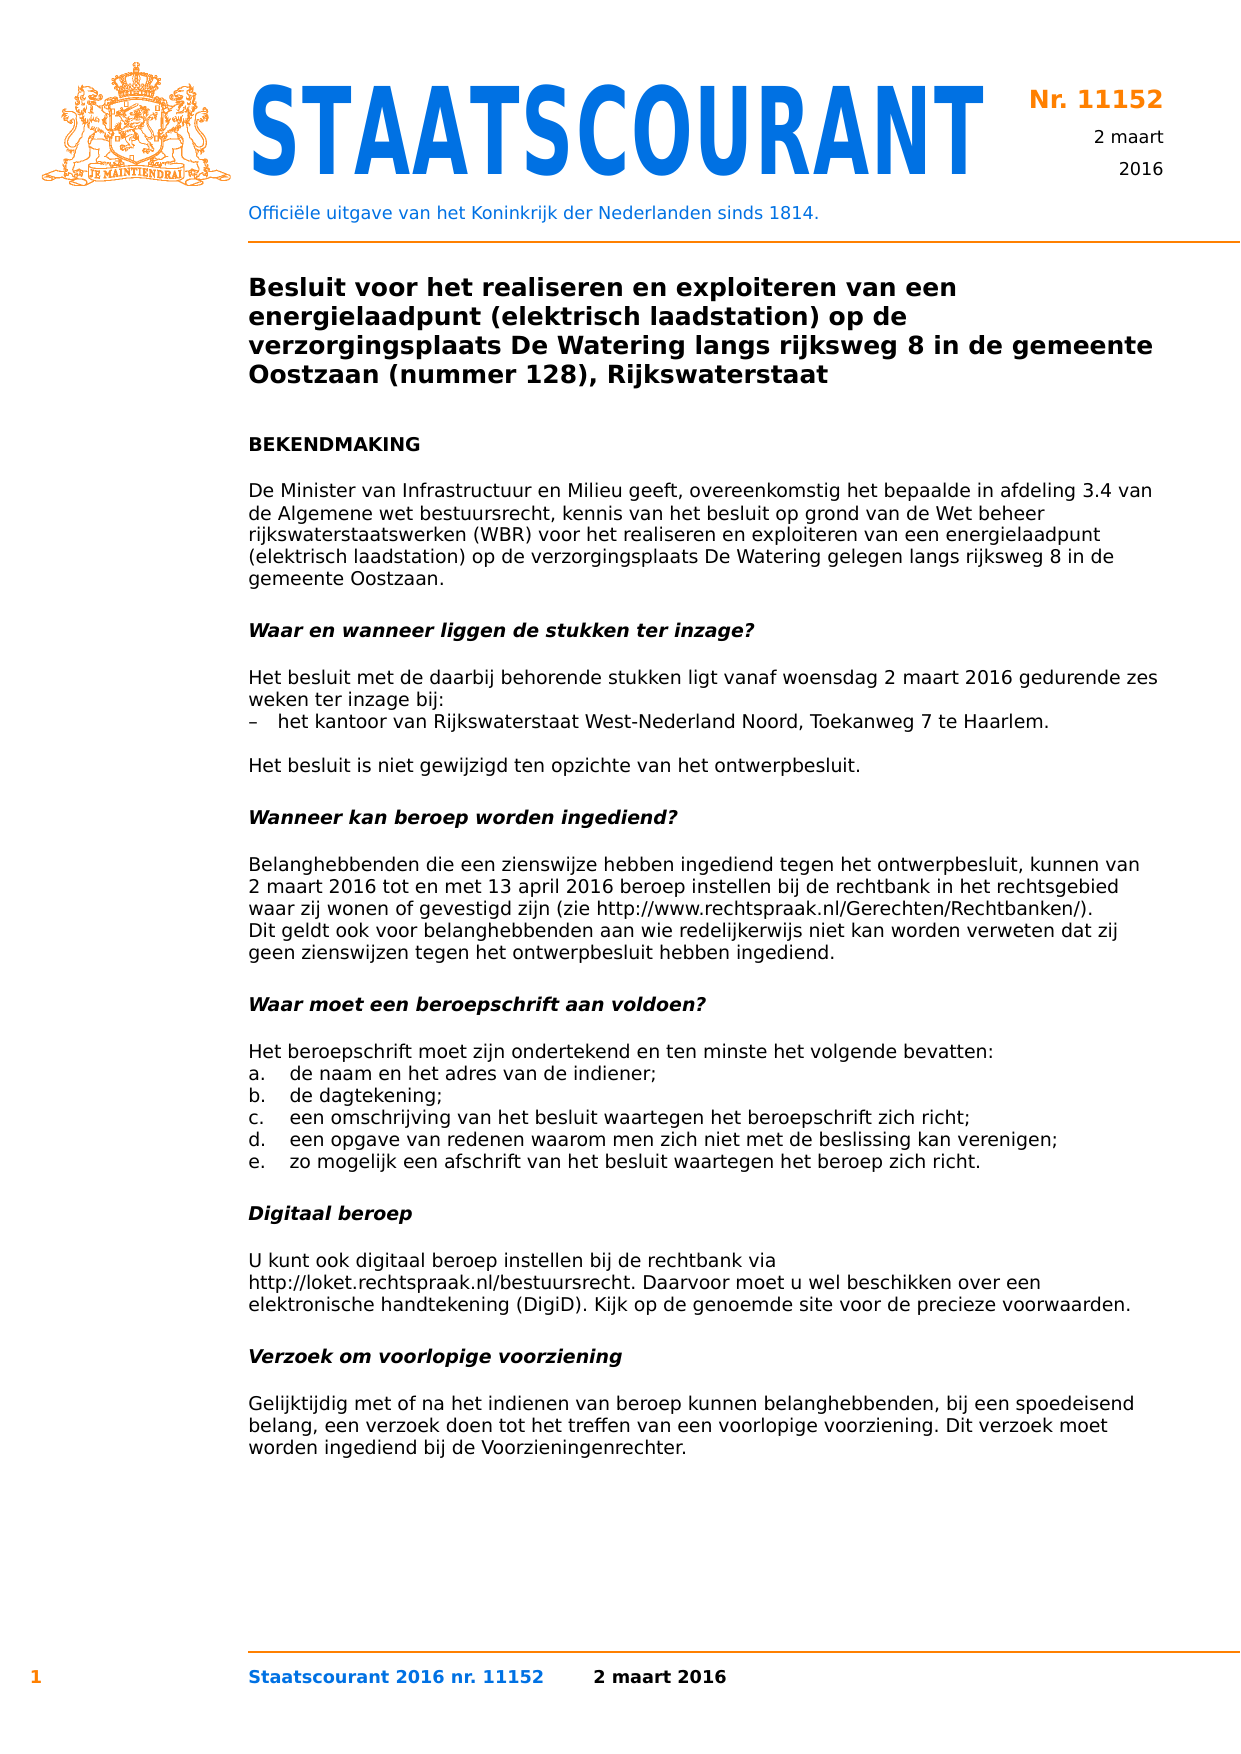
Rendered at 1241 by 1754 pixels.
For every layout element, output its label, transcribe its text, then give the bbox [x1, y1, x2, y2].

subtitle Wanneer kan beroep worden ingediend? [248, 807, 1163, 829]
text Gelijktijdig met of na het indienen van beroep kunnen belanghebbenden, bij een spoedeisend belang, een verzoek doen tot het treffen van een voorlopige voorziening. Dit verzoek moet worden ingediend bij de Voorzieningenrechter. [248, 1393, 1163, 1459]
text De Minister van Infrastructuur en Milieu geeft, overeenkomstig het bepaalde in afdeling 3.4 van de Algemene wet bestuursrecht, kennis van het besluit op grond van de Wet beheer rijkswaterstaatswerken (WBR) voor het realiseren en exploiteren van een energielaadpunt (elektrisch laadstation) op de verzorgingsplaats De Watering gelegen langs rijksweg 8 in de gemeente Oostzaan. [248, 480, 1163, 590]
table_header [25, 62, 248, 241]
table_cell 2016 [998, 153, 1240, 203]
subtitle Waar moet een beroepschrift aan voldoen? [248, 994, 1163, 1016]
text – het kantoor van Rijkswaterstaat West-Nederland Noord, Toekanweg 7 te Haarlem. [248, 711, 1163, 733]
text e. zo mogelijk een afschrift van het besluit waartegen het beroep zich richt. [248, 1151, 1163, 1173]
text a. de naam en het adres van de indiener; [248, 1063, 1163, 1085]
text b. de dagtekening; [248, 1085, 1163, 1107]
subtitle Digitaal beroep [248, 1203, 1163, 1225]
text Het besluit met de daarbij behorende stukken ligt vanaf woensdag 2 maart 2016 gedurende zes weken ter inzage bij: [248, 667, 1163, 711]
subtitle Besluit voor het realiseren en exploiteren van een energielaadpunt (elektrisch laadstation) op de verzorgingsplaats De Watering langs rijksweg 8 in de gemeente Oostzaan (nummer 128), Rijkswaterstaat [248, 273, 1163, 390]
text d. een opgave van redenen waarom men zich niet met de beslissing kan verenigen; [248, 1129, 1163, 1151]
text Het beroepschrift moet zijn ondertekend en ten minste het volgende bevatten: [248, 1041, 1163, 1063]
text U kunt ook digitaal beroep instellen bij de rechtbank via http://loket.rechtspraak.nl/bestuursrecht. Daarvoor moet u wel beschikken over een elektronische handtekening (DigiD). Kijk op de genoemde site voor de precieze voorwaarden. [248, 1250, 1163, 1316]
table_cell 2 maart [998, 121, 1240, 153]
table_header STAATSCOURANT [248, 62, 998, 203]
text c. een omschrijving van het besluit waartegen het beroepschrift zich richt; [248, 1107, 1163, 1129]
table_cell Officiële uitgave van het Koninkrijk der Nederlanden sinds 1814. [248, 203, 1240, 241]
text Het besluit is niet gewijzigd ten opzichte van het ontwerpbesluit. [248, 755, 1163, 777]
table_header Nr. 11152 [998, 62, 1240, 121]
text Belanghebbenden die een zienswijze hebben ingediend tegen het ontwerpbesluit, kunnen van 2 maart 2016 tot en met 13 april 2016 beroep instellen bij de rechtbank in het rechtsgebied waar zij wonen of gevestigd zijn (zie http://www.rechtspraak.nl/Gerechten/Rechtbanken/). [248, 854, 1163, 920]
text Dit geldt ook voor belanghebbenden aan wie redelijkerwijs niet kan worden verweten dat zij geen zienswijzen tegen het ontwerpbesluit hebben ingediend. [248, 920, 1163, 964]
subtitle BEKENDMAKING [248, 433, 1163, 455]
subtitle Waar en wanneer liggen de stukken ter inzage? [248, 620, 1163, 642]
subtitle Verzoek om voorlopige voorziening [248, 1346, 1163, 1368]
picture [41, 62, 231, 186]
